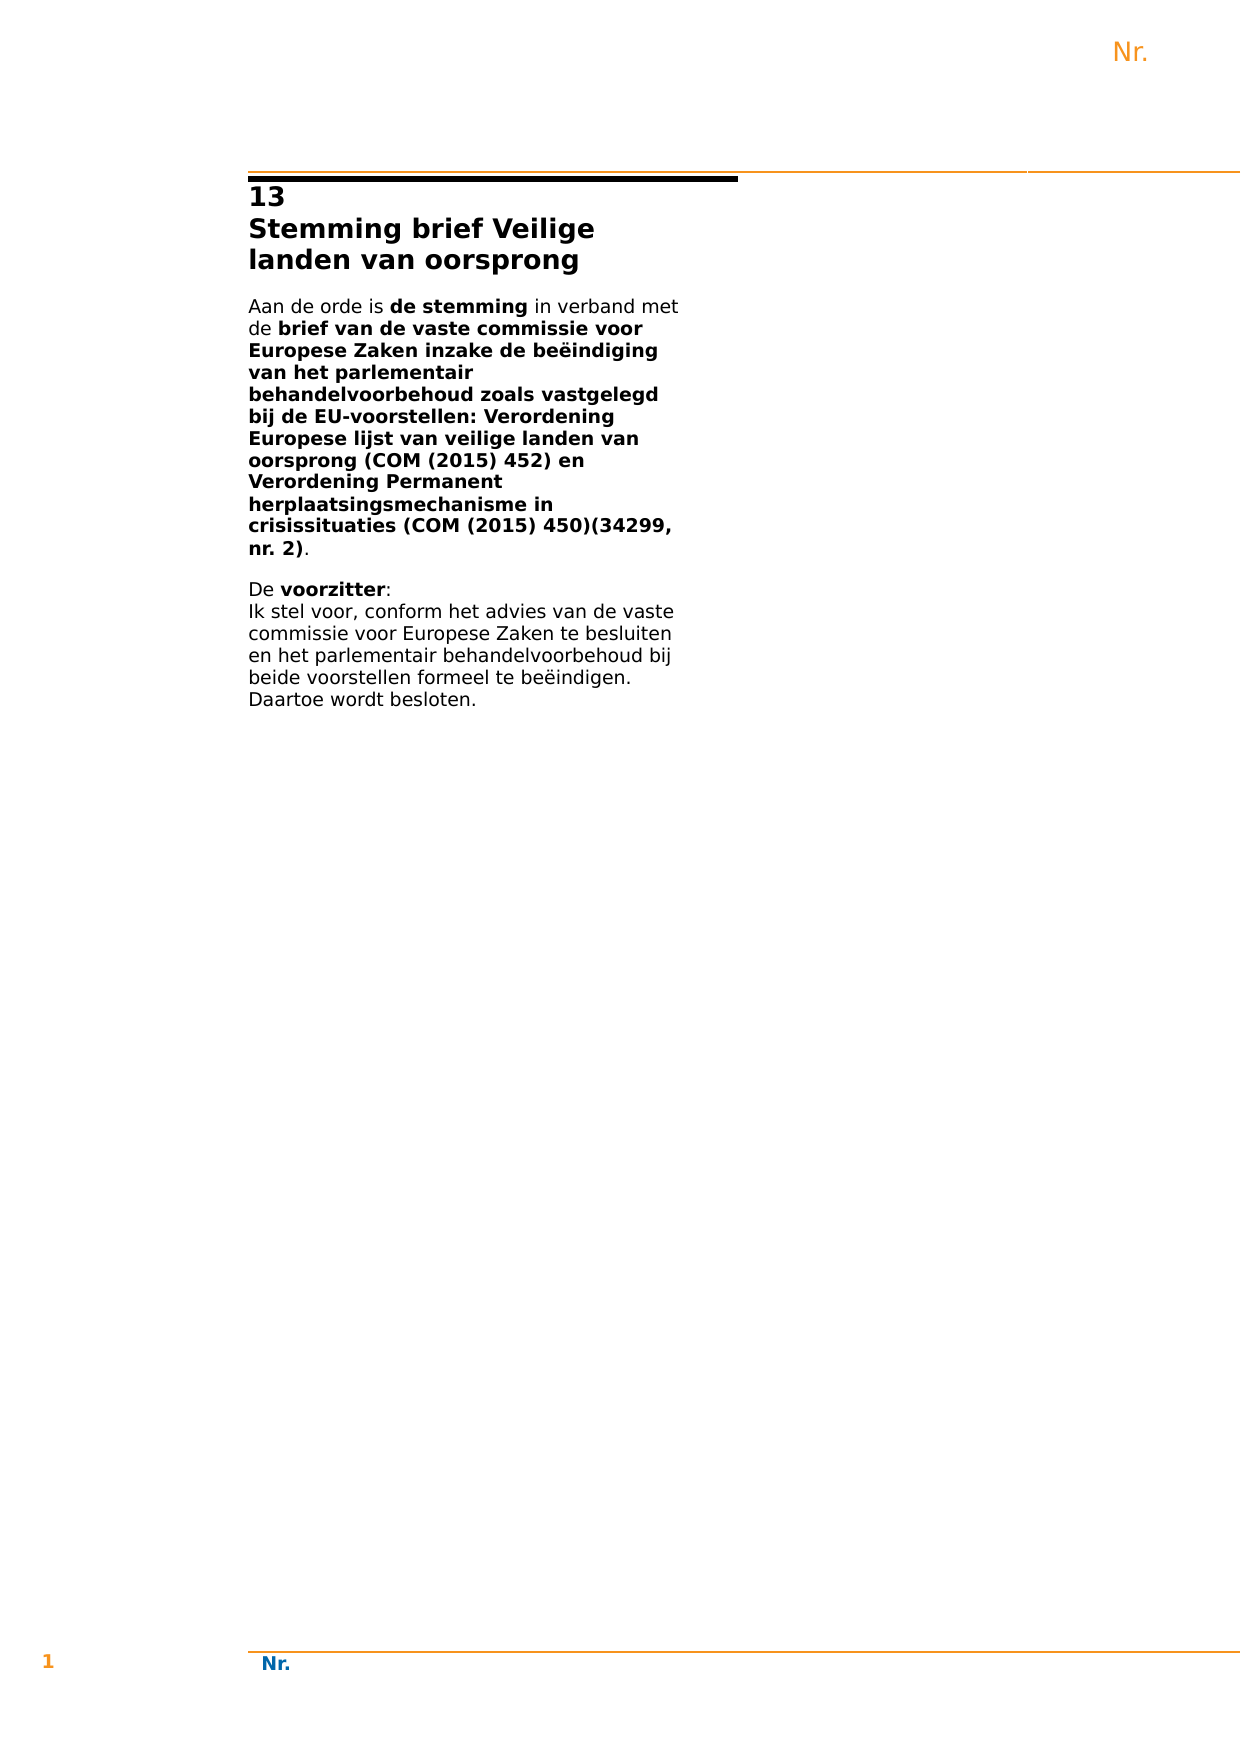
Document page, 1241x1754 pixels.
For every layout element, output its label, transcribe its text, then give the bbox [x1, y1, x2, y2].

title 13 Stemming brief Veilige landen van oorsprong [248, 182, 691, 276]
text De voorzitter: [248, 579, 691, 601]
text Aan de orde is de stemming in verband met de brief van de vaste commissie voor Europese Zaken inzake de beëindiging van het parlementair behandelvoorbehoud zoals vastgelegd bij de EU-voorstellen: Verordening Europese lijst van veilige landen van oorsprong (COM (2015) 452) en Verordening Permanent herplaatsingsmechanisme in crisissituaties (COM (2015) 450)(34299, nr. 2). [248, 296, 691, 559]
text Daartoe wordt besloten. [248, 689, 691, 711]
text Ik stel voor, conform het advies van de vaste commissie voor Europese Zaken te besluiten en het parlementair behandelvoorbehoud bij beide voorstellen formeel te beëindigen. [248, 601, 691, 689]
